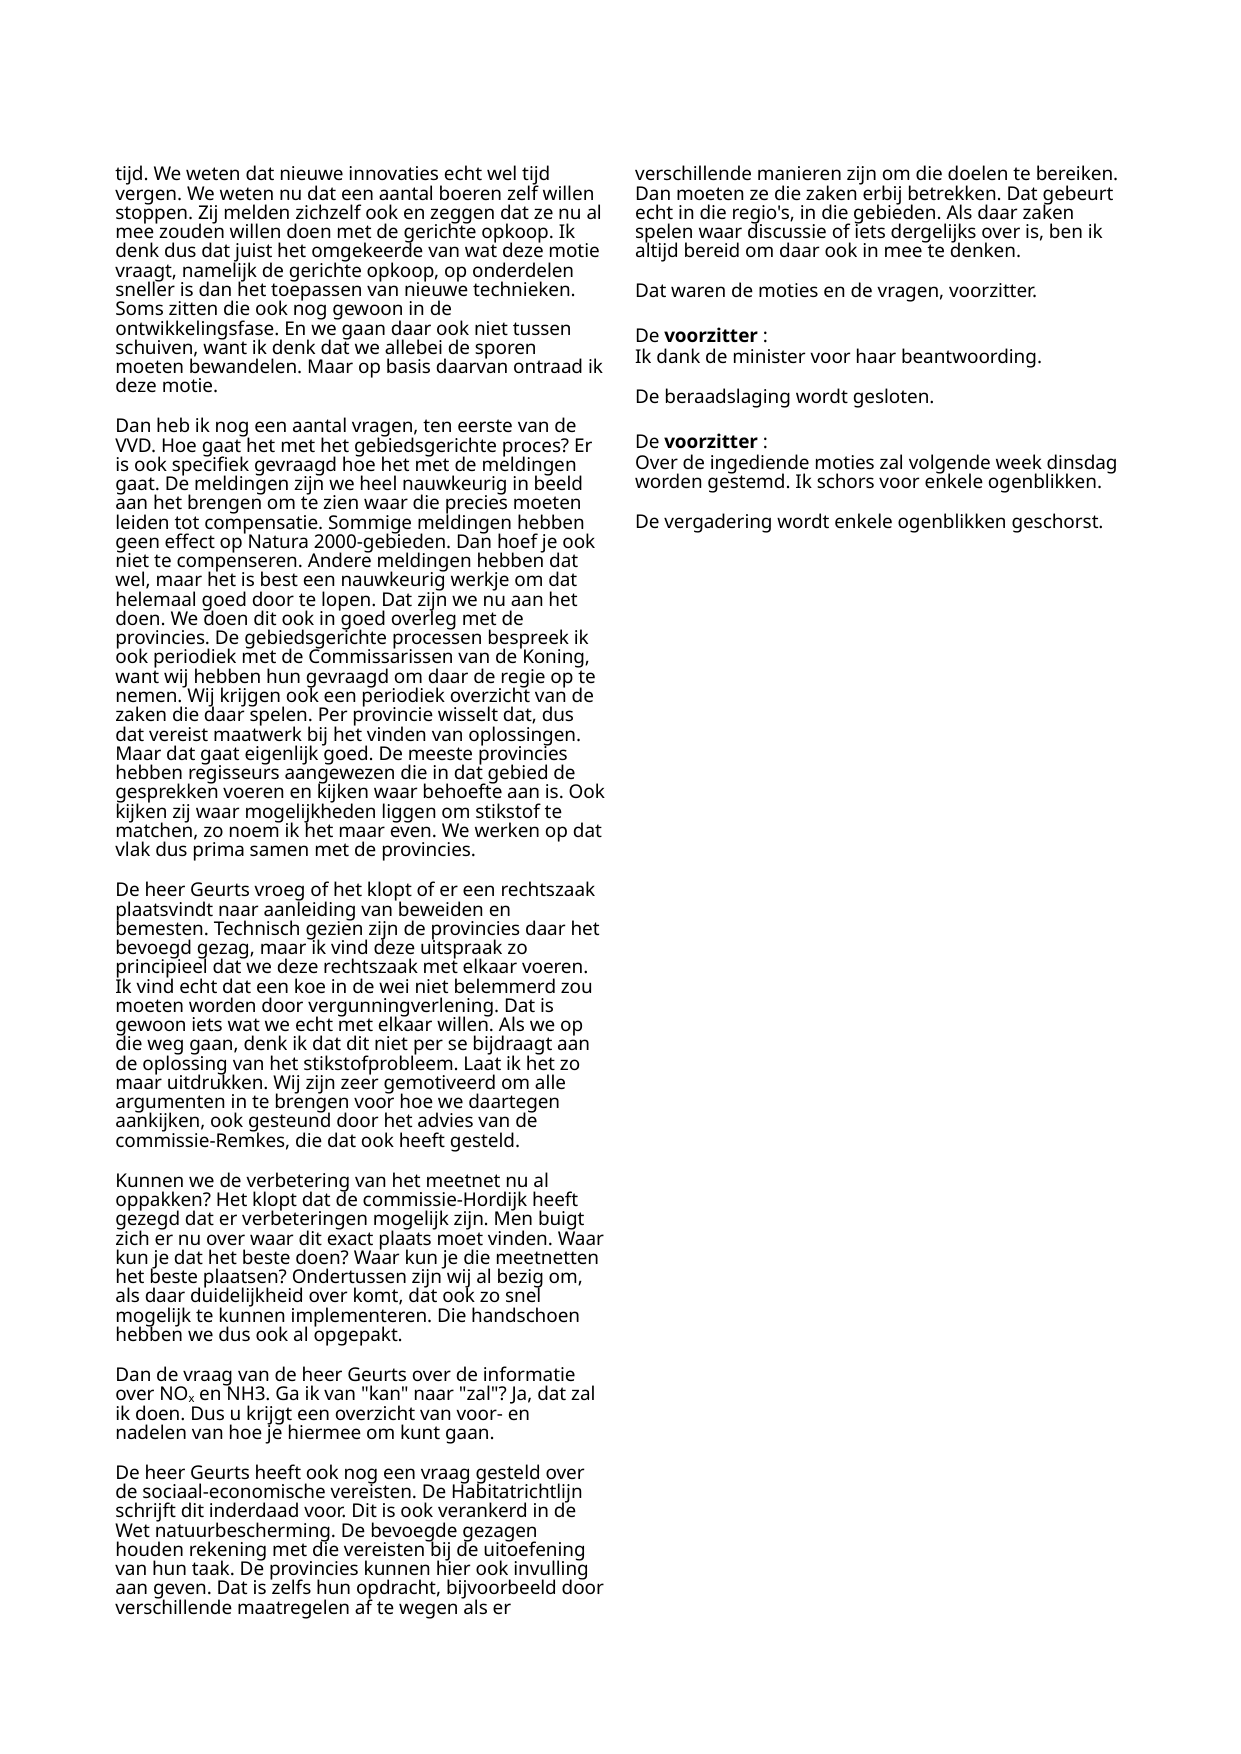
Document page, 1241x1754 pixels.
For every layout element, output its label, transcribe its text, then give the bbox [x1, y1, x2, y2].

text Dat waren de moties en de vragen, voorzitter. [635, 282, 1125, 302]
text verschillende manieren zijn om die doelen te bereiken. Dan moeten ze die zaken erbij betrekken. Dat gebeurt echt in die regio's, in die gebieden. Als daar zaken spelen waar discussie of iets dergelijks over is, ben ik altijd bereid om daar ook in mee te denken. [635, 165, 1125, 262]
text De voorzitter : [635, 428, 1125, 454]
text tijd. We weten dat nieuwe innovaties echt wel tijd vergen. We weten nu dat een aantal boeren zelf willen stoppen. Zij melden zichzelf ook en zeggen dat ze nu al mee zouden willen doen met de gerichte opkoop. Ik denk dus dat juist het omgekeerde van wat deze motie vraagt, namelijk de gerichte opkoop, op onderdelen sneller is dan het toepassen van nieuwe technieken. Soms zitten die ook nog gewoon in de ontwikkelingsfase. En we gaan daar ook niet tussen schuiven, want ik denk dat we allebei de sporen moeten bewandelen. Maar op basis daarvan ontraad ik deze motie. [115, 165, 605, 397]
text Kunnen we de verbetering van het meetnet nu al oppakken? Het klopt dat de commissie-Hordijk heeft gezegd dat er verbeteringen mogelijk zijn. Men buigt zich er nu over waar dit exact plaats moet vinden. Waar kun je dat het beste doen? Waar kun je die meetnetten het beste plaatsen? Ondertussen zijn wij al bezig om, als daar duidelijkheid over komt, dat ook zo snel mogelijk te kunnen implementeren. Die handschoen hebben we dus ook al opgepakt. [115, 1172, 605, 1345]
text Over de ingediende moties zal volgende week dinsdag worden gestemd. Ik schors voor enkele ogenblikken. [635, 454, 1125, 493]
text De vergadering wordt enkele ogenblikken geschorst. [635, 513, 1125, 533]
text De voorzitter : [635, 322, 1125, 348]
text Dan de vraag van de heer Geurts over de informatie over NOx en NH3. Ga ik van "kan" naar "zal"? Ja, dat zal ik doen. Dus u krijgt een overzicht van voor- en nadelen van hoe je hiermee om kunt gaan. [115, 1366, 605, 1443]
text De heer Geurts heeft ook nog een vraag gesteld over de sociaal-economische vereisten. De Habitatrichtlijn schrijft dit inderdaad voor. Dit is ook verankerd in de Wet natuurbescherming. De bevoegde gezagen houden rekening met die vereisten bij de uitoefening van hun taak. De provincies kunnen hier ook invulling aan geven. Dat is zelfs hun opdracht, bijvoorbeeld door verschillende maatregelen af te wegen als er [115, 1464, 605, 1618]
text Dan heb ik nog een aantal vragen, ten eerste van de VVD. Hoe gaat het met het gebiedsgerichte proces? Er is ook specifiek gevraagd hoe het met de meldingen gaat. De meldingen zijn we heel nauwkeurig in beeld aan het brengen om te zien waar die precies moeten leiden tot compensatie. Sommige meldingen hebben geen effect op Natura 2000-gebieden. Dan hoef je ook niet te compenseren. Andere meldingen hebben dat wel, maar het is best een nauwkeurig werkje om dat helemaal goed door te lopen. Dat zijn we nu aan het doen. We doen dit ook in goed overleg met de provincies. De gebiedsgerichte processen bespreek ik ook periodiek met de Commissarissen van de Koning, want wij hebben hun gevraagd om daar de regie op te nemen. Wij krijgen ook een periodiek overzicht van de zaken die daar spelen. Per provincie wisselt dat, dus dat vereist maatwerk bij het vinden van oplossingen. Maar dat gaat eigenlijk goed. De meeste provincies hebben regisseurs aangewezen die in dat gebied de gesprekken voeren en kijken waar behoefte aan is. Ook kijken zij waar mogelijkheden liggen om stikstof te matchen, zo noem ik het maar even. We werken op dat vlak dus prima samen met de provincies. [115, 417, 605, 861]
text Ik dank de minister voor haar beantwoording. [635, 348, 1125, 367]
text De heer Geurts vroeg of het klopt of er een rechtszaak plaatsvindt naar aanleiding van beweiden en bemesten. Technisch gezien zijn de provincies daar het bevoegd gezag, maar ik vind deze uitspraak zo principieel dat we deze rechtszaak met elkaar voeren. Ik vind echt dat een koe in de wei niet belemmerd zou moeten worden door vergunningverlening. Dat is gewoon iets wat we echt met elkaar willen. Als we op die weg gaan, denk ik dat dit niet per se bijdraagt aan de oplossing van het stikstofprobleem. Laat ik het zo maar uitdrukken. Wij zijn zeer gemotiveerd om alle argumenten in te brengen voor hoe we daartegen aankijken, ook gesteund door het advies van de commissie-Remkes, die dat ook heeft gesteld. [115, 881, 605, 1151]
text De beraadslaging wordt gesloten. [635, 388, 1125, 408]
